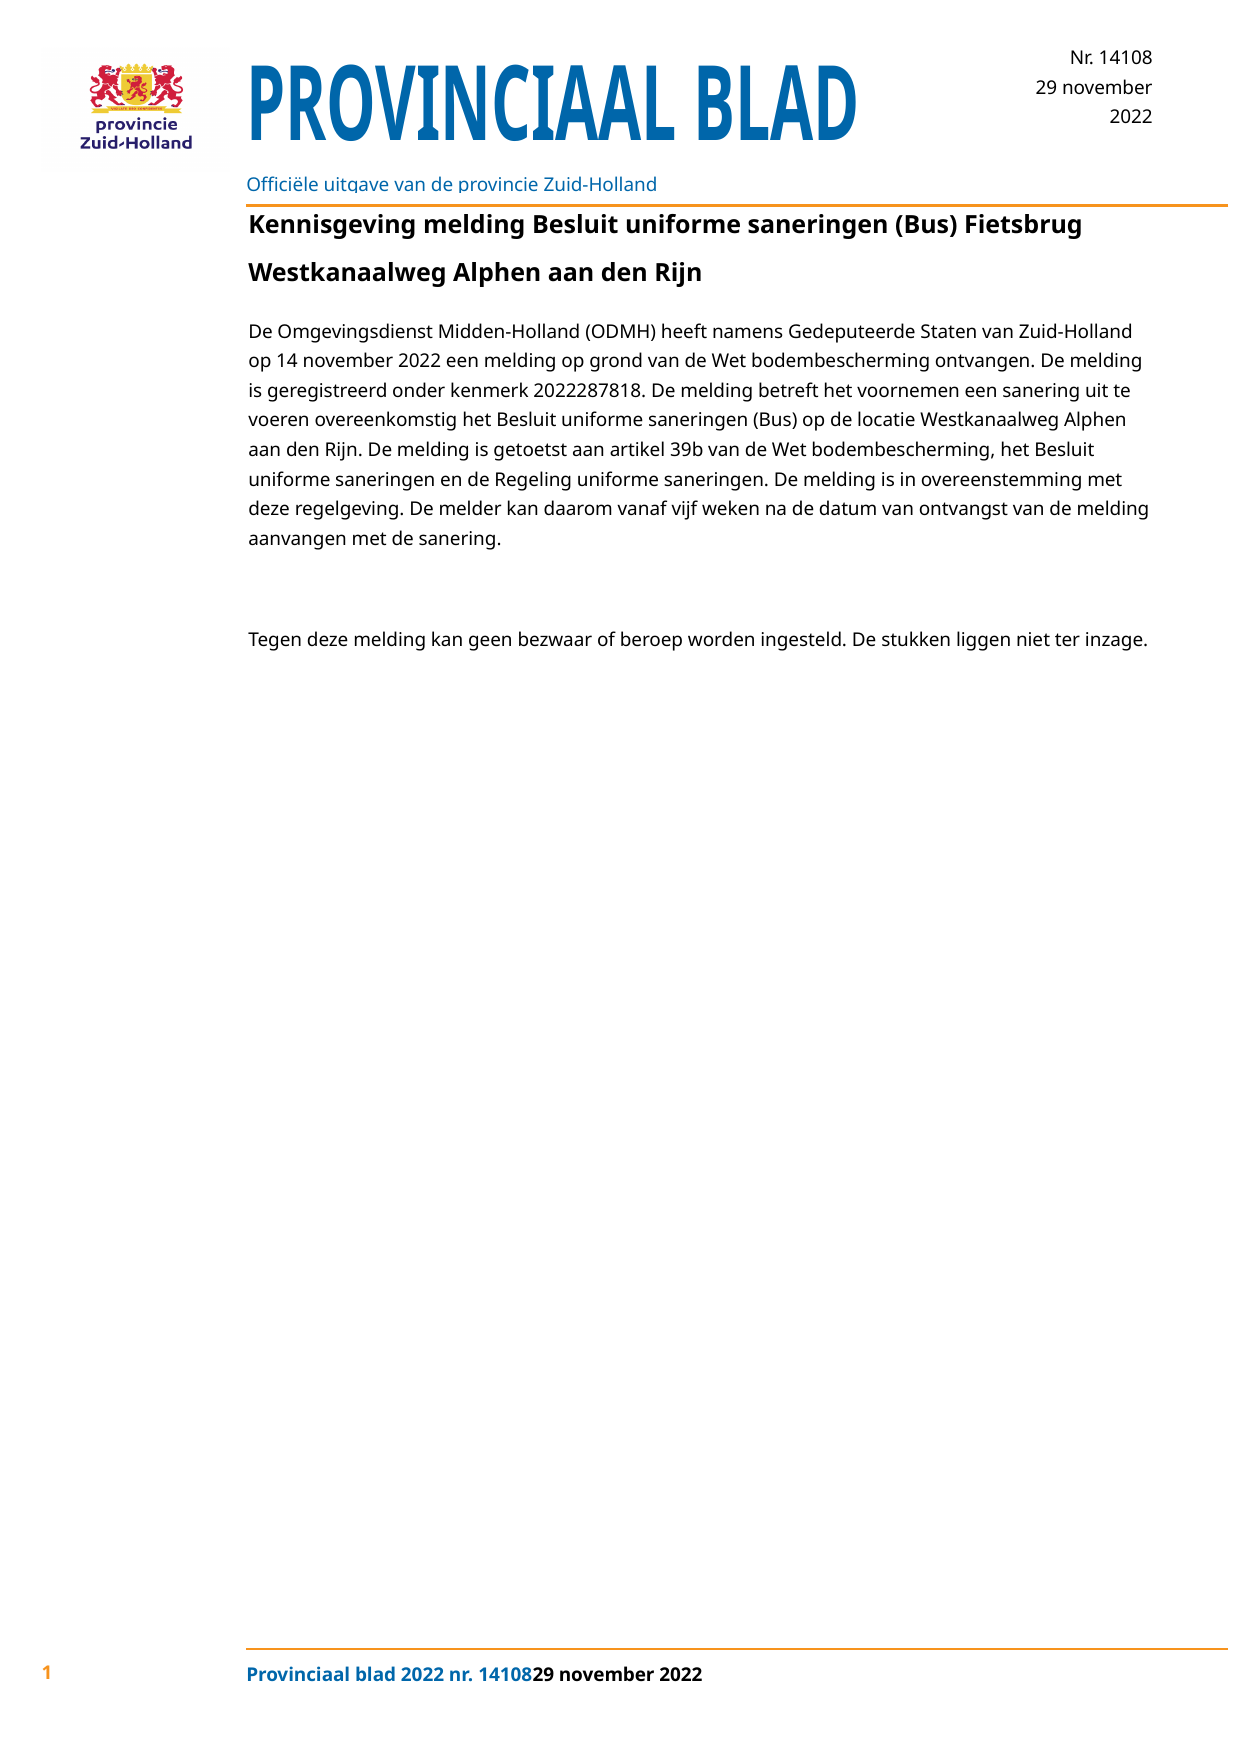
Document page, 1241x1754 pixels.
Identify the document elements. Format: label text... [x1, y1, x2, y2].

text Kennisgeving melding Besluit uniforme saneringen (Bus) Fietsbrug Westkanaalweg Alphen aan den Rijn [248, 207, 1152, 288]
picture [41, 47, 231, 172]
text De Omgevingsdienst Midden-Holland (ODMH) heeft namens Gedeputeerde Staten van Zuid-Holland op 14 november 2022 een melding op grond van de Wet bodembescherming ontvangen. De melding is geregistreerd onder kenmerk 2022287818. De melding betreft het voornemen een sanering uit te voeren overeenkomstig het Besluit uniforme saneringen (Bus) op de locatie Westkanaalweg Alphen aan den Rijn. De melding is getoetst aan artikel 39b van de Wet bodembescherming, het Besluit uniforme saneringen en de Regeling uniforme saneringen. De melding is in overeenstemming met deze regelgeving. De melder kan daarom vanaf vijf weken na de datum van ontvangst van de melding aanvangen met de sanering. [248, 318, 1152, 551]
text Tegen deze melding kan geen bezwaar of beroep worden ingesteld. De stukken liggen niet ter inzage. [248, 626, 1152, 652]
